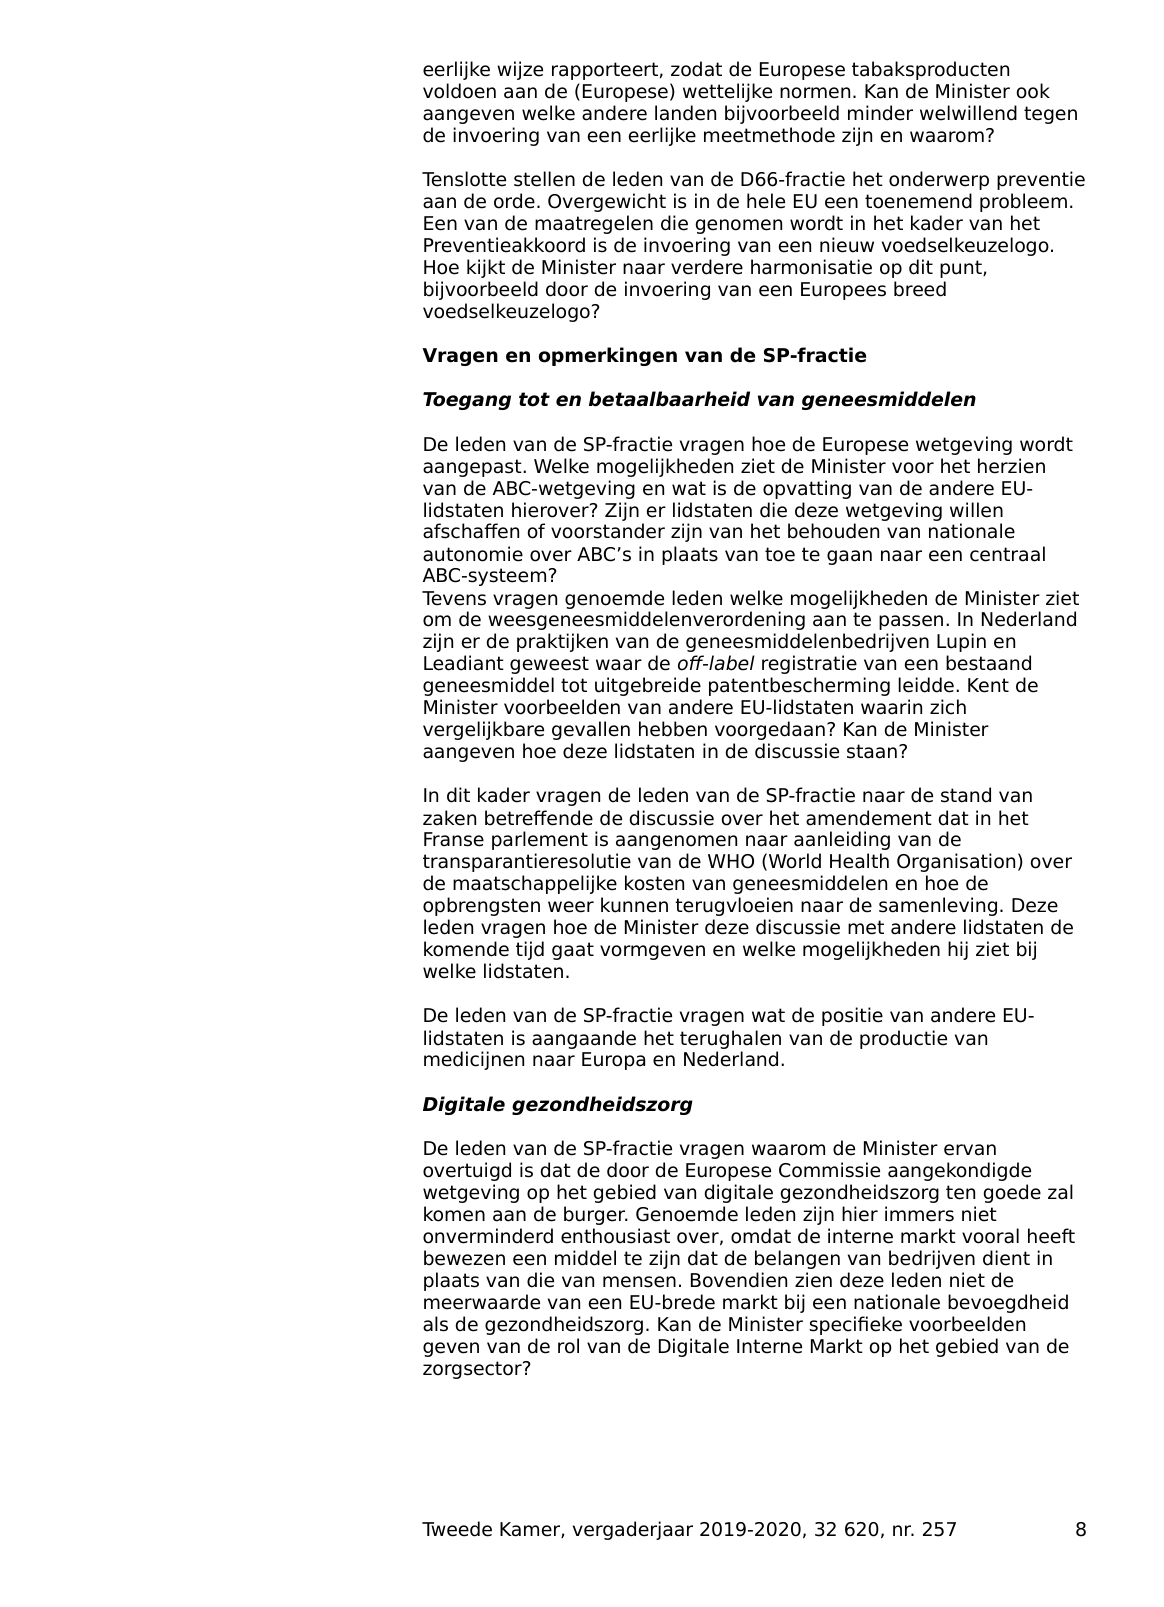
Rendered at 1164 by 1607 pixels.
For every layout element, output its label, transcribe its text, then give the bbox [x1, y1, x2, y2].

text De leden van de SP-fractie vragen wat de positie van andere EU-lidstaten is aangaande het terughalen van de productie van medicijnen naar Europa en Nederland. [422, 1005, 1087, 1071]
text De leden van de SP-fractie vragen waarom de Minister ervan overtuigd is dat de door de Europese Commissie aangekondigde wetgeving op het gebied van digitale gezondheidszorg ten goede zal komen aan de burger. Genoemde leden zijn hier immers niet onverminderd enthousiast over, omdat de interne markt vooral heeft bewezen een middel te zijn dat de belangen van bedrijven dient in plaats van die van mensen. Bovendien zien deze leden niet de meerwaarde van een EU-brede markt bij een nationale bevoegdheid als de gezondheidszorg. Kan de Minister specifieke voorbeelden geven van de rol van de Digitale Interne Markt op het gebied van de zorgsector? [422, 1138, 1087, 1379]
text De leden van de SP-fractie vragen hoe de Europese wetgeving wordt aangepast. Welke mogelijkheden ziet de Minister voor het herzien van de ABC-wetgeving en wat is de opvatting van de andere EU-lidstaten hierover? Zijn er lidstaten die deze wetgeving willen afschaffen of voorstander zijn van het behouden van nationale autonomie over ABC’s in plaats van toe te gaan naar een centraal ABC-systeem? [422, 433, 1087, 587]
subtitle Toegang tot en betaalbaarheid van geneesmiddelen [422, 389, 1087, 411]
subtitle Digitale gezondheidszorg [422, 1093, 1087, 1116]
text Tenslotte stellen de leden van de D66-fractie het onderwerp preventie aan de orde. Overgewicht is in de hele EU een toenemend probleem. Een van de maatregelen die genomen wordt in het kader van het Preventieakkoord is de invoering van een nieuw voedselkeuzelogo. Hoe kijkt de Minister naar verdere harmonisatie op dit punt, bijvoorbeeld door de invoering van een Europees breed voedselkeuzelogo? [422, 169, 1087, 323]
text Tevens vragen genoemde leden welke mogelijkheden de Minister ziet om de weesgeneesmiddelenverordening aan te passen. In Nederland zijn er de praktijken van de geneesmiddelenbedrijven Lupin en Leadiant geweest waar de off-label registratie van een bestaand geneesmiddel tot uitgebreide patentbescherming leidde. Kent de Minister voorbeelden van andere EU-lidstaten waarin zich vergelijkbare gevallen hebben voorgedaan? Kan de Minister aangeven hoe deze lidstaten in de discussie staan? [422, 587, 1087, 763]
text In dit kader vragen de leden van de SP-fractie naar de stand van zaken betreffende de discussie over het amendement dat in het Franse parlement is aangenomen naar aanleiding van de transparantieresolutie van de WHO (World Health Organisation) over de maatschappelijke kosten van geneesmiddelen en hoe de opbrengsten weer kunnen terugvloeien naar de samenleving. Deze leden vragen hoe de Minister deze discussie met andere lidstaten de komende tijd gaat vormgeven en welke mogelijkheden hij ziet bij welke lidstaten. [422, 785, 1087, 983]
text eerlijke wijze rapporteert, zodat de Europese tabaksproducten voldoen aan de (Europese) wettelijke normen. Kan de Minister ook aangeven welke andere landen bijvoorbeeld minder welwillend tegen de invoering van een eerlijke meetmethode zijn en waarom? [422, 59, 1087, 147]
subtitle Vragen en opmerkingen van de SP-fractie [422, 345, 1087, 367]
